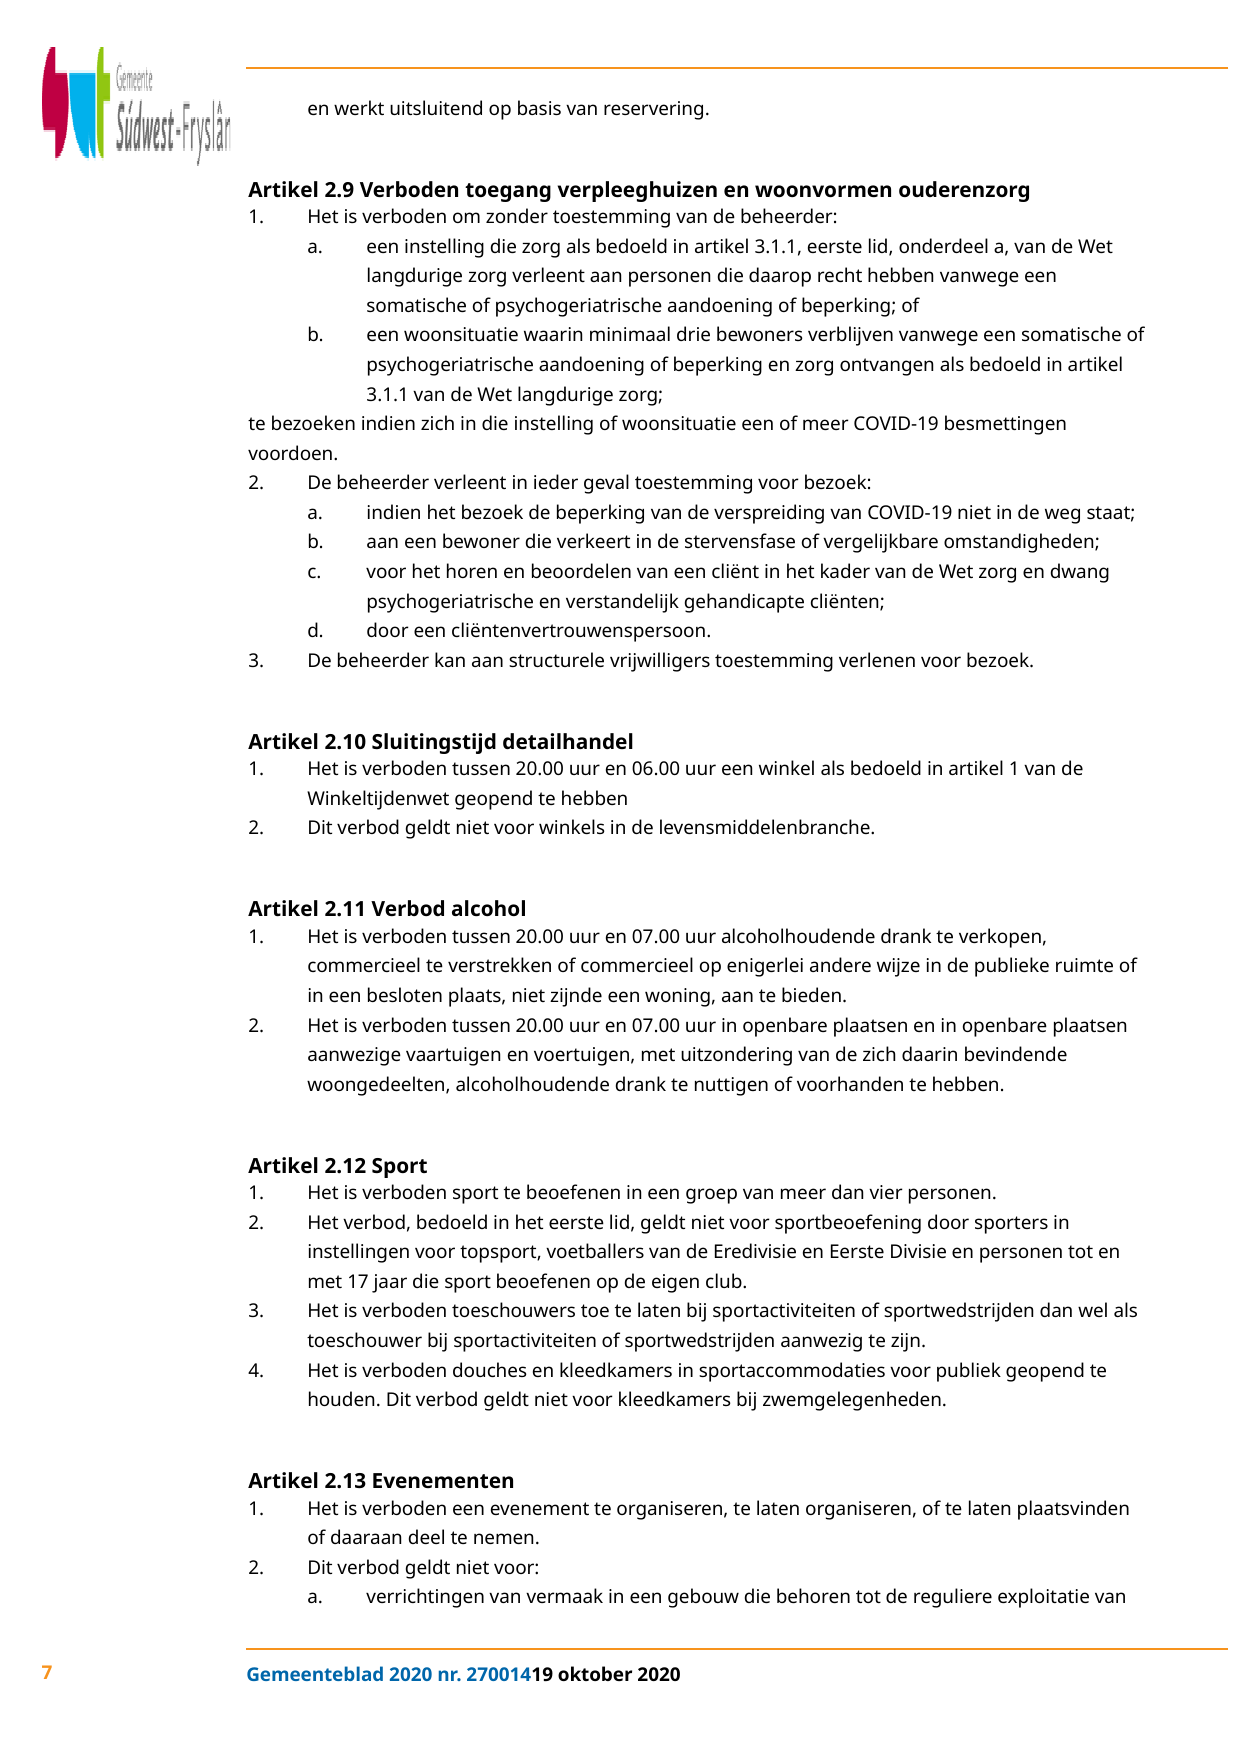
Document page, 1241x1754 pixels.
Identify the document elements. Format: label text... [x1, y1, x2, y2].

text Artikel 2.12 Sport [248, 1151, 1152, 1179]
list Het is verboden sport te beoefenen in een groep van meer dan vier personen. [248, 1179, 1152, 1205]
list aan een bewoner die verkeert in de stervensfase of vergelijkbare omstandigheden; [307, 529, 1152, 554]
list en werkt uitsluitend op basis van reservering. [248, 95, 1152, 121]
list De beheerder kan aan structurele vrijwilligers toestemming verlenen voor bezoek. [248, 647, 1152, 673]
list Het is verboden douches en kleedkamers in sportaccommodaties voor publiek geopend te houden. Dit verbod geldt niet voor kleedkamers bij zwemgelegenheden. [248, 1357, 1152, 1412]
list verrichtingen van vermaak in een gebouw die behoren tot de reguliere exploitatie van [307, 1584, 1152, 1609]
text Artikel 2.11 Verbod alcohol [248, 894, 1152, 923]
list Het is verboden toeschouwers toe te laten bij sportactiviteiten of sportwedstrijden dan wel als toeschouwer bij sportactiviteiten of sportwedstrijden aanwezig te zijn. [248, 1298, 1152, 1353]
text te bezoeken indien zich in die instelling of woonsituatie een of meer COVID-19 besmettingen voordoen. [248, 410, 1152, 466]
text Artikel 2.13 Evenementen [248, 1466, 1152, 1495]
list Het is verboden een evenement te organiseren, te laten organiseren, of te laten plaatsvinden of daaraan deel te nemen. [248, 1495, 1152, 1550]
list voor het horen en beoordelen van een cliënt in het kader van de Wet zorg en dwang psychogeriatrische en verstandelijk gehandicapte cliënten; [307, 558, 1152, 613]
list een instelling die zorg als bedoeld in artikel 3.1.1, eerste lid, onderdeel a, van de Wet langdurige zorg verleent aan personen die daarop recht hebben vanwege een somatische of psychogeriatrische aandoening of beperking; of [307, 233, 1152, 318]
list Het is verboden tussen 20.00 uur en 06.00 uur een winkel als bedoeld in artikel 1 van de Winkeltijdenwet geopend te hebben [248, 755, 1152, 811]
list Het verbod, bedoeld in het eerste lid, geldt niet voor sportbeoefening door sporters in instellingen voor topsport, voetballers van de Eredivisie en Eerste Divisie en personen tot en met 17 jaar die sport beoefenen op de eigen club. [248, 1209, 1152, 1294]
text Artikel 2.10 Sluitingstijd detailhandel [248, 727, 1152, 755]
list Dit verbod geldt niet voor: [248, 1554, 1152, 1580]
list De beheerder verleent in ieder geval toestemming voor bezoek: [248, 469, 1152, 495]
list Het is verboden tussen 20.00 uur en 07.00 uur alcoholhoudende drank te verkopen, commercieel te verstrekken of commercieel op enigerlei andere wijze in de publieke ruimte of in een besloten plaats, niet zijnde een woning, aan te bieden. [248, 923, 1152, 1008]
list indien het bezoek de beperking van de verspreiding van COVID-19 niet in de weg staat; [307, 499, 1152, 525]
text Artikel 2.9 Verboden toegang verpleeghuizen en woonvormen ouderenzorg [248, 175, 1152, 203]
list een woonsituatie waarin minimaal drie bewoners verblijven vanwege een somatische of psychogeriatrische aandoening of beperking en zorg ontvangen als bedoeld in artikel 3.1.1 van de Wet langdurige zorg; [307, 322, 1152, 406]
list Het is verboden om zonder toestemming van de beheerder: [248, 203, 1152, 229]
list Het is verboden tussen 20.00 uur en 07.00 uur in openbare plaatsen en in openbare plaatsen aanwezige vaartuigen en voertuigen, met uitzondering van de zich daarin bevindende woongedeelten, alcoholhoudende drank te nuttigen of voorhanden te hebben. [248, 1012, 1152, 1097]
list door een cliëntenvertrouwenspersoon. [307, 617, 1152, 643]
picture [41, 47, 231, 172]
list Dit verbod geldt niet voor winkels in de levensmiddelenbranche. [248, 814, 1152, 840]
